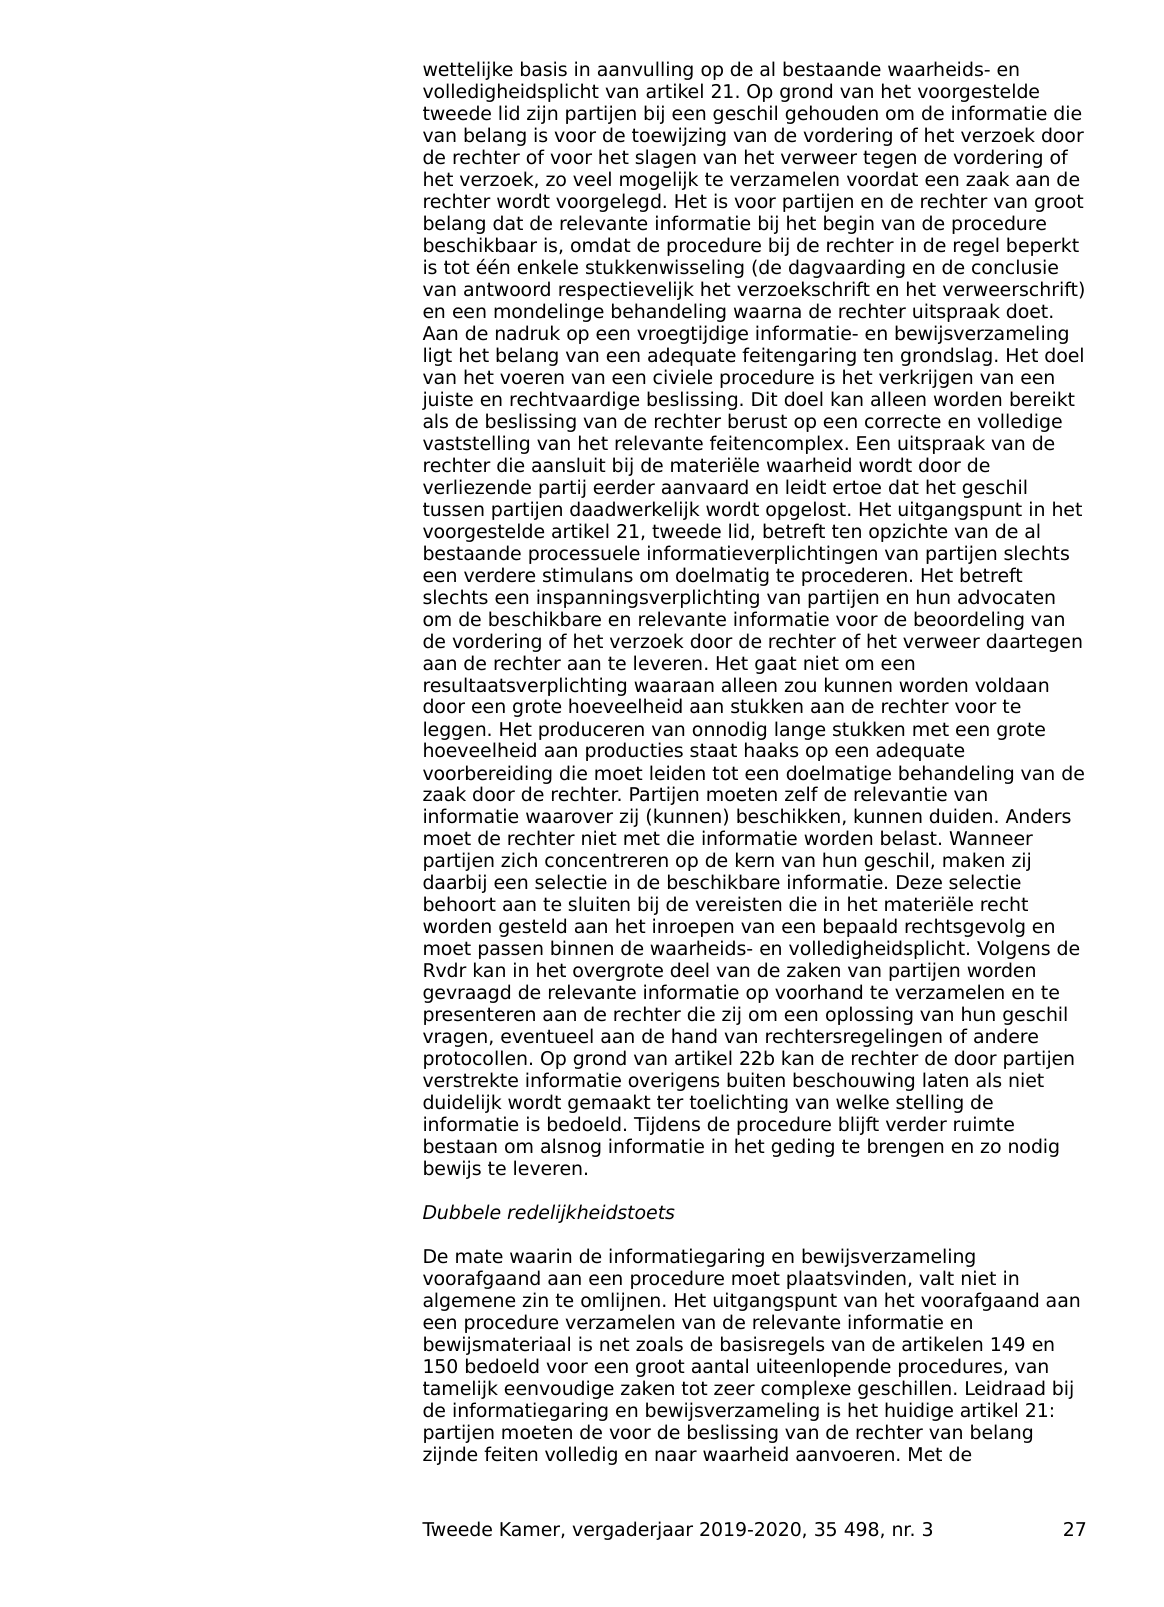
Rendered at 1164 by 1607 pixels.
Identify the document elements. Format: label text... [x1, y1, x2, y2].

subtitle Dubbele redelijkheidstoets [422, 1202, 1087, 1224]
text wettelijke basis in aanvulling op de al bestaande waarheids- en volledigheidsplicht van artikel 21. Op grond van het voorgestelde tweede lid zijn partijen bij een geschil gehouden om de informatie die van belang is voor de toewijzing van de vordering of het verzoek door de rechter of voor het slagen van het verweer tegen de vordering of het verzoek, zo veel mogelijk te verzamelen voordat een zaak aan de rechter wordt voorgelegd. Het is voor partijen en de rechter van groot belang dat de relevante informatie bij het begin van de procedure beschikbaar is, omdat de procedure bij de rechter in de regel beperkt is tot één enkele stukkenwisseling (de dagvaarding en de conclusie van antwoord respectievelijk het verzoekschrift en het verweerschrift) en een mondelinge behandeling waarna de rechter uitspraak doet. [422, 59, 1087, 323]
text De mate waarin de informatiegaring en bewijsverzameling voorafgaand aan een procedure moet plaatsvinden, valt niet in algemene zin te omlijnen. Het uitgangspunt van het voorafgaand aan een procedure verzamelen van de relevante informatie en bewijsmateriaal is net zoals de basisregels van de artikelen 149 en 150 bedoeld voor een groot aantal uiteenlopende procedures, van tamelijk eenvoudige zaken tot zeer complexe geschillen. Leidraad bij de informatiegaring en bewijsverzameling is het huidige artikel 21: partijen moeten de voor de beslissing van de rechter van belang zijnde feiten volledig en naar waarheid aanvoeren. Met de [422, 1246, 1087, 1466]
text Aan de nadruk op een vroegtijdige informatie- en bewijsverzameling ligt het belang van een adequate feitengaring ten grondslag. Het doel van het voeren van een civiele procedure is het verkrijgen van een juiste en rechtvaardige beslissing. Dit doel kan alleen worden bereikt als de beslissing van de rechter berust op een correcte en volledige vaststelling van het relevante feitencomplex. Een uitspraak van de rechter die aansluit bij de materiële waarheid wordt door de verliezende partij eerder aanvaard en leidt ertoe dat het geschil tussen partijen daadwerkelijk wordt opgelost. Het uitgangspunt in het voorgestelde artikel 21, tweede lid, betreft ten opzichte van de al bestaande processuele informatieverplichtingen van partijen slechts een verdere stimulans om doelmatig te procederen. Het betreft slechts een inspanningsverplichting van partijen en hun advocaten om de beschikbare en relevante informatie voor de beoordeling van de vordering of het verzoek door de rechter of het verweer daartegen aan de rechter aan te leveren. Het gaat niet om een resultaatsverplichting waaraan alleen zou kunnen worden voldaan door een grote hoeveelheid aan stukken aan de rechter voor te leggen. Het produceren van onnodig lange stukken met een grote hoeveelheid aan producties staat haaks op een adequate voorbereiding die moet leiden tot een doelmatige behandeling van de zaak door de rechter. Partijen moeten zelf de relevantie van informatie waarover zij (kunnen) beschikken, kunnen duiden. Anders moet de rechter niet met die informatie worden belast. Wanneer partijen zich concentreren op de kern van hun geschil, maken zij daarbij een selectie in de beschikbare informatie. Deze selectie behoort aan te sluiten bij de vereisten die in het materiële recht worden gesteld aan het inroepen van een bepaald rechtsgevolg en moet passen binnen de waarheids- en volledigheidsplicht. Volgens de Rvdr kan in het overgrote deel van de zaken van partijen worden gevraagd de relevante informatie op voorhand te verzamelen en te presenteren aan de rechter die zij om een oplossing van hun geschil vragen, eventueel aan de hand van rechtersregelingen of andere protocollen. Op grond van artikel 22b kan de rechter de door partijen verstrekte informatie overigens buiten beschouwing laten als niet duidelijk wordt gemaakt ter toelichting van welke stelling de informatie is bedoeld. Tijdens de procedure blijft verder ruimte bestaan om alsnog informatie in het geding te brengen en zo nodig bewijs te leveren. [422, 323, 1087, 1180]
